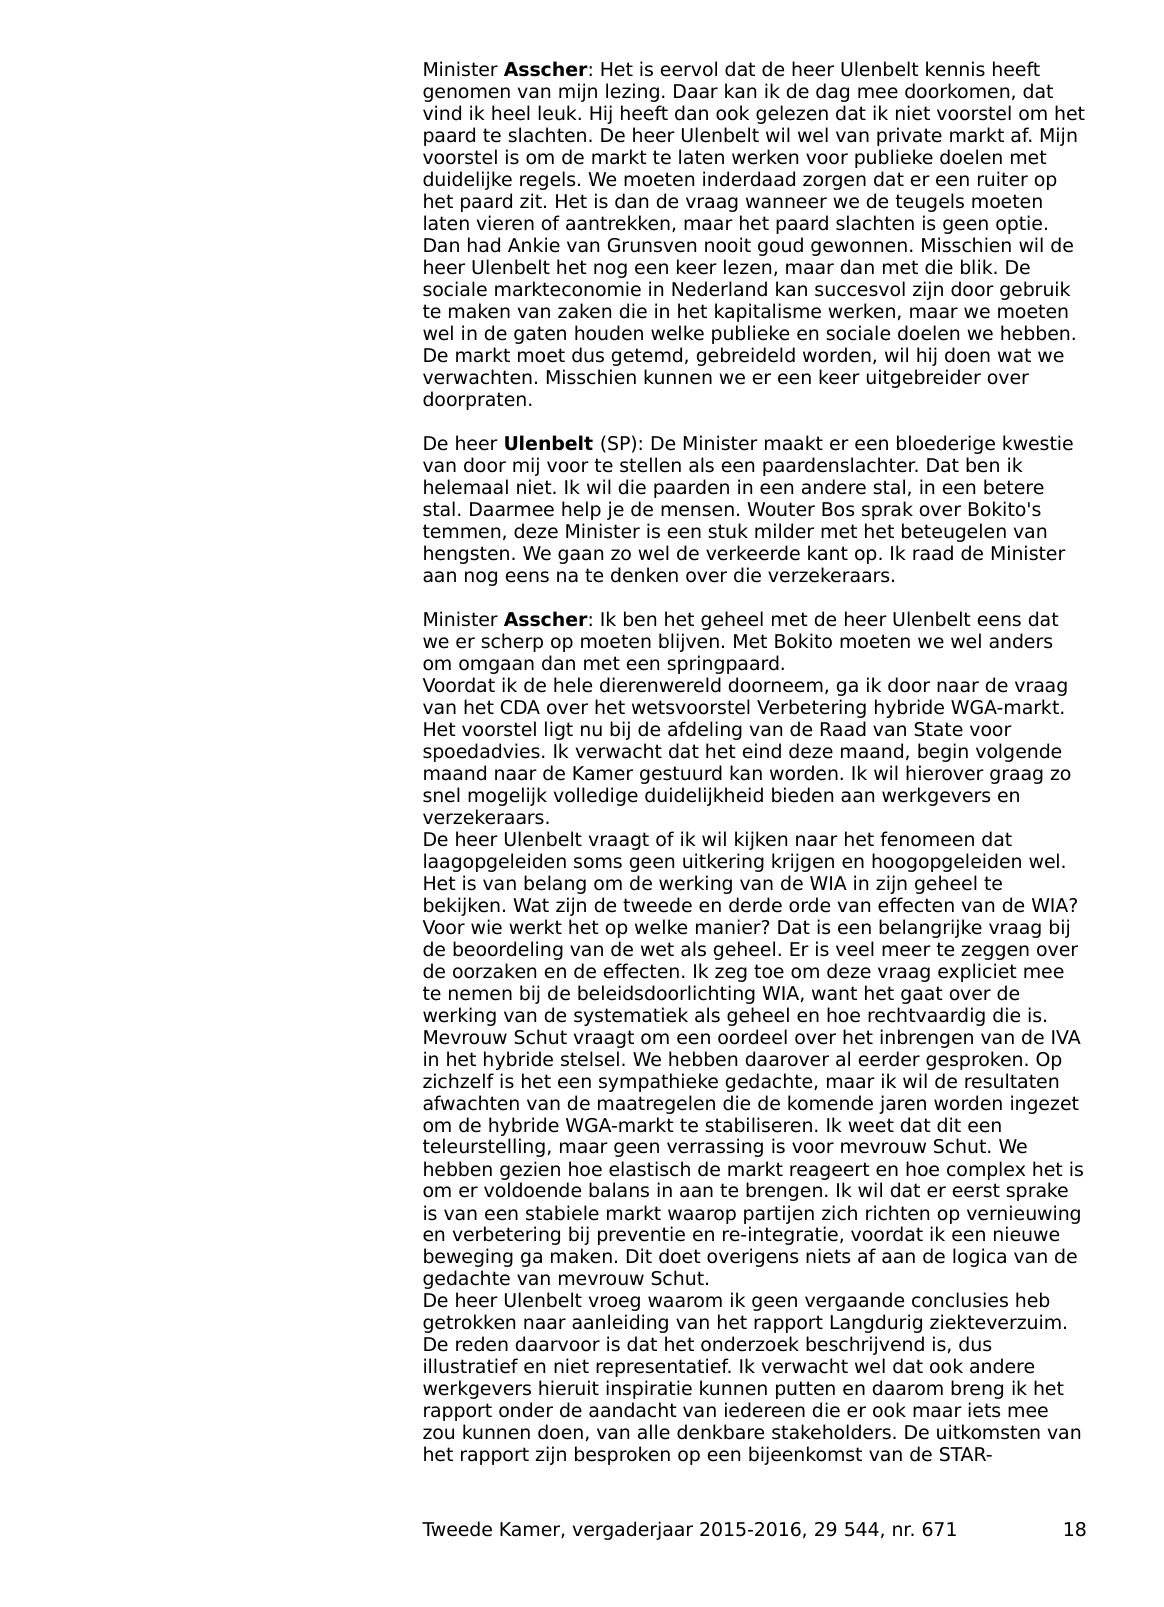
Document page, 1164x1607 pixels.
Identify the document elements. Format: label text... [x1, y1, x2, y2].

text De heer Ulenbelt vroeg waarom ik geen vergaande conclusies heb getrokken naar aanleiding van het rapport Langdurig ziekteverzuim. De reden daarvoor is dat het onderzoek beschrijvend is, dus illustratief en niet representatief. Ik verwacht wel dat ook andere werkgevers hieruit inspiratie kunnen putten en daarom breng ik het rapport onder de aandacht van iedereen die er ook maar iets mee zou kunnen doen, van alle denkbare stakeholders. De uitkomsten van het rapport zijn besproken op een bijeenkomst van de STAR- [422, 1290, 1087, 1466]
text Voordat ik de hele dierenwereld doorneem, ga ik door naar de vraag van het CDA over het wetsvoorstel Verbetering hybride WGA-markt. Het voorstel ligt nu bij de afdeling van de Raad van State voor spoedadvies. Ik verwacht dat het eind deze maand, begin volgende maand naar de Kamer gestuurd kan worden. Ik wil hierover graag zo snel mogelijk volledige duidelijkheid bieden aan werkgevers en verzekeraars. [422, 675, 1087, 829]
text Minister Asscher: Ik ben het geheel met de heer Ulenbelt eens dat we er scherp op moeten blijven. Met Bokito moeten we wel anders om omgaan dan met een springpaard. [422, 609, 1087, 675]
text Minister Asscher: Het is eervol dat de heer Ulenbelt kennis heeft genomen van mijn lezing. Daar kan ik de dag mee doorkomen, dat vind ik heel leuk. Hij heeft dan ook gelezen dat ik niet voorstel om het paard te slachten. De heer Ulenbelt wil wel van private markt af. Mijn voorstel is om de markt te laten werken voor publieke doelen met duidelijke regels. We moeten inderdaad zorgen dat er een ruiter op het paard zit. Het is dan de vraag wanneer we de teugels moeten laten vieren of aantrekken, maar het paard slachten is geen optie. Dan had Ankie van Grunsven nooit goud gewonnen. Misschien wil de heer Ulenbelt het nog een keer lezen, maar dan met die blik. De sociale markteconomie in Nederland kan succesvol zijn door gebruik te maken van zaken die in het kapitalisme werken, maar we moeten wel in de gaten houden welke publieke en sociale doelen we hebben. De markt moet dus getemd, gebreideld worden, wil hij doen wat we verwachten. Misschien kunnen we er een keer uitgebreider over doorpraten. [422, 59, 1087, 411]
text Mevrouw Schut vraagt om een oordeel over het inbrengen van de IVA in het hybride stelsel. We hebben daarover al eerder gesproken. Op zichzelf is het een sympathieke gedachte, maar ik wil de resultaten afwachten van de maatregelen die de komende jaren worden ingezet om de hybride WGA-markt te stabiliseren. Ik weet dat dit een teleurstelling, maar geen verrassing is voor mevrouw Schut. We hebben gezien hoe elastisch de markt reageert en hoe complex het is om er voldoende balans in aan te brengen. Ik wil dat er eerst sprake is van een stabiele markt waarop partijen zich richten op vernieuwing en verbetering bij preventie en re-integratie, voordat ik een nieuwe beweging ga maken. Dit doet overigens niets af aan de logica van de gedachte van mevrouw Schut. [422, 1027, 1087, 1290]
text De heer Ulenbelt vraagt of ik wil kijken naar het fenomeen dat laagopgeleiden soms geen uitkering krijgen en hoogopgeleiden wel. Het is van belang om de werking van de WIA in zijn geheel te bekijken. Wat zijn de tweede en derde orde van effecten van de WIA? Voor wie werkt het op welke manier? Dat is een belangrijke vraag bij de beoordeling van de wet als geheel. Er is veel meer te zeggen over de oorzaken en de effecten. Ik zeg toe om deze vraag expliciet mee te nemen bij de beleidsdoorlichting WIA, want het gaat over de werking van de systematiek als geheel en hoe rechtvaardig die is. [422, 829, 1087, 1027]
text De heer Ulenbelt (SP): De Minister maakt er een bloederige kwestie van door mij voor te stellen als een paardenslachter. Dat ben ik helemaal niet. Ik wil die paarden in een andere stal, in een betere stal. Daarmee help je de mensen. Wouter Bos sprak over Bokito's temmen, deze Minister is een stuk milder met het beteugelen van hengsten. We gaan zo wel de verkeerde kant op. Ik raad de Minister aan nog eens na te denken over die verzekeraars. [422, 433, 1087, 587]
